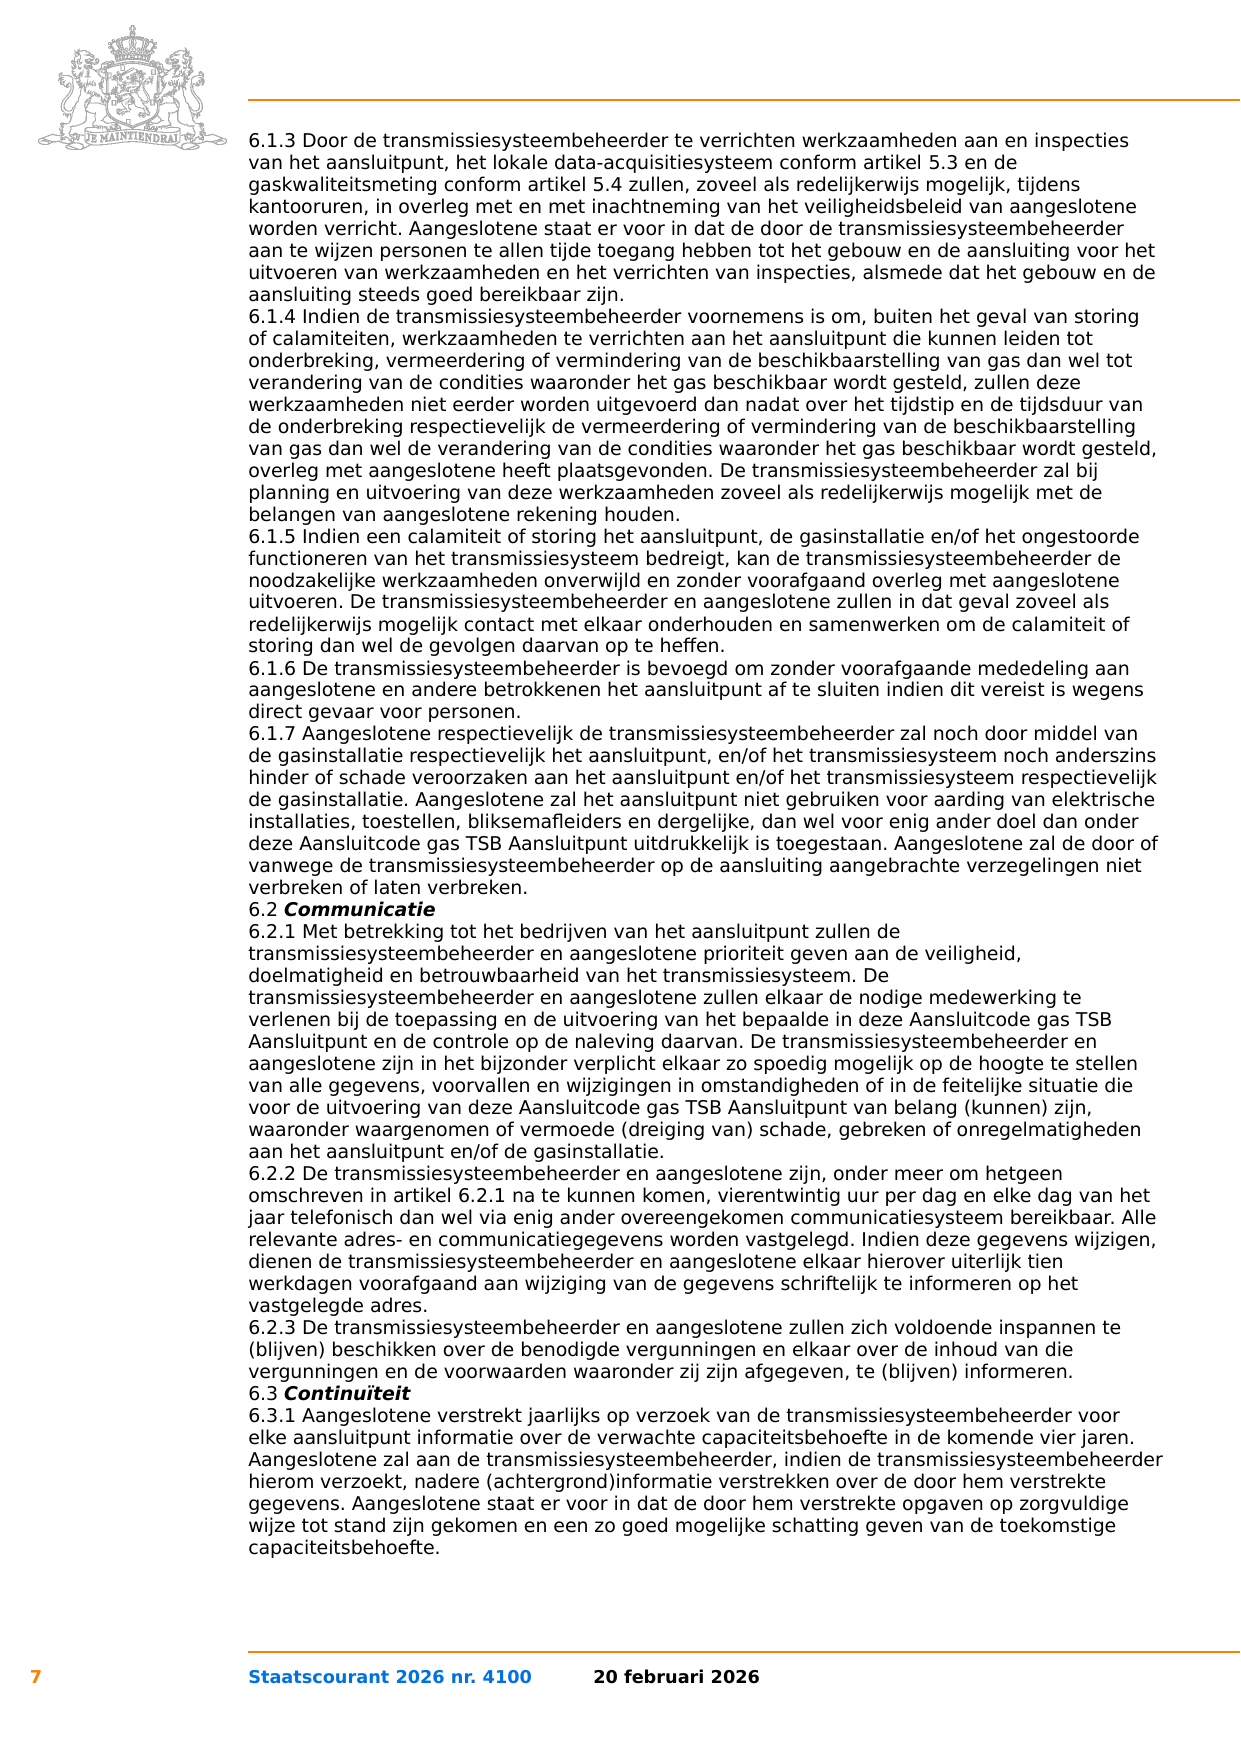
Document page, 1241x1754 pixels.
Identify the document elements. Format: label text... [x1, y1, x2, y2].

text 6.2.2 De transmissiesysteembeheerder en aangeslotene zijn, onder meer om hetgeen omschreven in artikel 6.2.1 na te kunnen komen, vierentwintig uur per dag en elke dag van het jaar telefonisch dan wel via enig ander overeengekomen communicatiesysteem bereikbaar. Alle relevante adres- en communicatiegegevens worden vastgelegd. Indien deze gegevens wijzigen, dienen de transmissiesysteembeheerder en aangeslotene elkaar hierover uiterlijk tien werkdagen voorafgaand aan wijziging van de gegevens schriftelijk te informeren op het vastgelegde adres. [248, 1163, 1163, 1317]
text 6.2 Communicatie [248, 899, 1163, 921]
text 6.1.7 Aangeslotene respectievelijk de transmissiesysteembeheerder zal noch door middel van de gasinstallatie respectievelijk het aansluitpunt, en/of het transmissiesysteem noch anderszins hinder of schade veroorzaken aan het aansluitpunt en/of het transmissiesysteem respectievelijk de gasinstallatie. Aangeslotene zal het aansluitpunt niet gebruiken voor aarding van elektrische installaties, toestellen, bliksemafleiders en dergelijke, dan wel voor enig ander doel dan onder deze Aansluitcode gas TSB Aansluitpunt uitdrukkelijk is toegestaan. Aangeslotene zal de door of vanwege de transmissiesysteembeheerder op de aansluiting aangebrachte verzegelingen niet verbreken of laten verbreken. [248, 723, 1163, 899]
text 6.1.5 Indien een calamiteit of storing het aansluitpunt, de gasinstallatie en/of het ongestoorde functioneren van het transmissiesysteem bedreigt, kan de transmissiesysteembeheerder de noodzakelijke werkzaamheden onverwijld en zonder voorafgaand overleg met aangeslotene uitvoeren. De transmissiesysteembeheerder en aangeslotene zullen in dat geval zoveel als redelijkerwijs mogelijk contact met elkaar onderhouden en samenwerken om de calamiteit of storing dan wel de gevolgen daarvan op te heffen. [248, 526, 1163, 657]
text 6.2.1 Met betrekking tot het bedrijven van het aansluitpunt zullen de transmissiesysteembeheerder en aangeslotene prioriteit geven aan de veiligheid, doelmatigheid en betrouwbaarheid van het transmissiesysteem. De transmissiesysteembeheerder en aangeslotene zullen elkaar de nodige medewerking te verlenen bij de toepassing en de uitvoering van het bepaalde in deze Aansluitcode gas TSB Aansluitpunt en de controle op de naleving daarvan. De transmissiesysteembeheerder en aangeslotene zijn in het bijzonder verplicht elkaar zo spoedig mogelijk op de hoogte te stellen van alle gegevens, voorvallen en wijzigingen in omstandigheden of in de feitelijke situatie die voor de uitvoering van deze Aansluitcode gas TSB Aansluitpunt van belang (kunnen) zijn, waaronder waargenomen of vermoede (dreiging van) schade, gebreken of onregelmatigheden aan het aansluitpunt en/of de gasinstallatie. [248, 921, 1163, 1163]
text 6.1.3 Door de transmissiesysteembeheerder te verrichten werkzaamheden aan en inspecties van het aansluitpunt, het lokale data-acquisitiesysteem conform artikel 5.3 en de gaskwaliteitsmeting conform artikel 5.4 zullen, zoveel als redelijkerwijs mogelijk, tijdens kantooruren, in overleg met en met inachtneming van het veiligheidsbeleid van aangeslotene worden verricht. Aangeslotene staat er voor in dat de door de transmissiesysteembeheerder aan te wijzen personen te allen tijde toegang hebben tot het gebouw en de aansluiting voor het uitvoeren van werkzaamheden en het verrichten van inspecties, alsmede dat het gebouw en de aansluiting steeds goed bereikbaar zijn. [248, 130, 1163, 306]
text 6.1.4 Indien de transmissiesysteembeheerder voornemens is om, buiten het geval van storing of calamiteiten, werkzaamheden te verrichten aan het aansluitpunt die kunnen leiden tot onderbreking, vermeerdering of vermindering van de beschikbaarstelling van gas dan wel tot verandering van de condities waaronder het gas beschikbaar wordt gesteld, zullen deze werkzaamheden niet eerder worden uitgevoerd dan nadat over het tijdstip en de tijdsduur van de onderbreking respectievelijk de vermeerdering of vermindering van de beschikbaarstelling van gas dan wel de verandering van de condities waaronder het gas beschikbaar wordt gesteld, overleg met aangeslotene heeft plaatsgevonden. De transmissiesysteembeheerder zal bij planning en uitvoering van deze werkzaamheden zoveel als redelijkerwijs mogelijk met de belangen van aangeslotene rekening houden. [248, 306, 1163, 526]
text 6.2.3 De transmissiesysteembeheerder en aangeslotene zullen zich voldoende inspannen te (blijven) beschikken over de benodigde vergunningen en elkaar over de inhoud van die vergunningen en de voorwaarden waaronder zij zijn afgegeven, te (blijven) informeren. [248, 1317, 1163, 1383]
text 6.1.6 De transmissiesysteembeheerder is bevoegd om zonder voorafgaande mededeling aan aangeslotene en andere betrokkenen het aansluitpunt af te sluiten indien dit vereist is wegens direct gevaar voor personen. [248, 657, 1163, 723]
picture [38, 25, 227, 150]
text 6.3 Continuïteit [248, 1383, 1163, 1405]
text 6.3.1 Aangeslotene verstrekt jaarlijks op verzoek van de transmissiesysteembeheerder voor elke aansluitpunt informatie over de verwachte capaciteitsbehoefte in de komende vier jaren. Aangeslotene zal aan de transmissiesysteembeheerder, indien de transmissiesysteembeheerder hierom verzoekt, nadere (achtergrond)informatie verstrekken over de door hem verstrekte gegevens. Aangeslotene staat er voor in dat de door hem verstrekte opgaven op zorgvuldige wijze tot stand zijn gekomen en een zo goed mogelijke schatting geven van de toekomstige capaciteitsbehoefte. [248, 1405, 1163, 1558]
